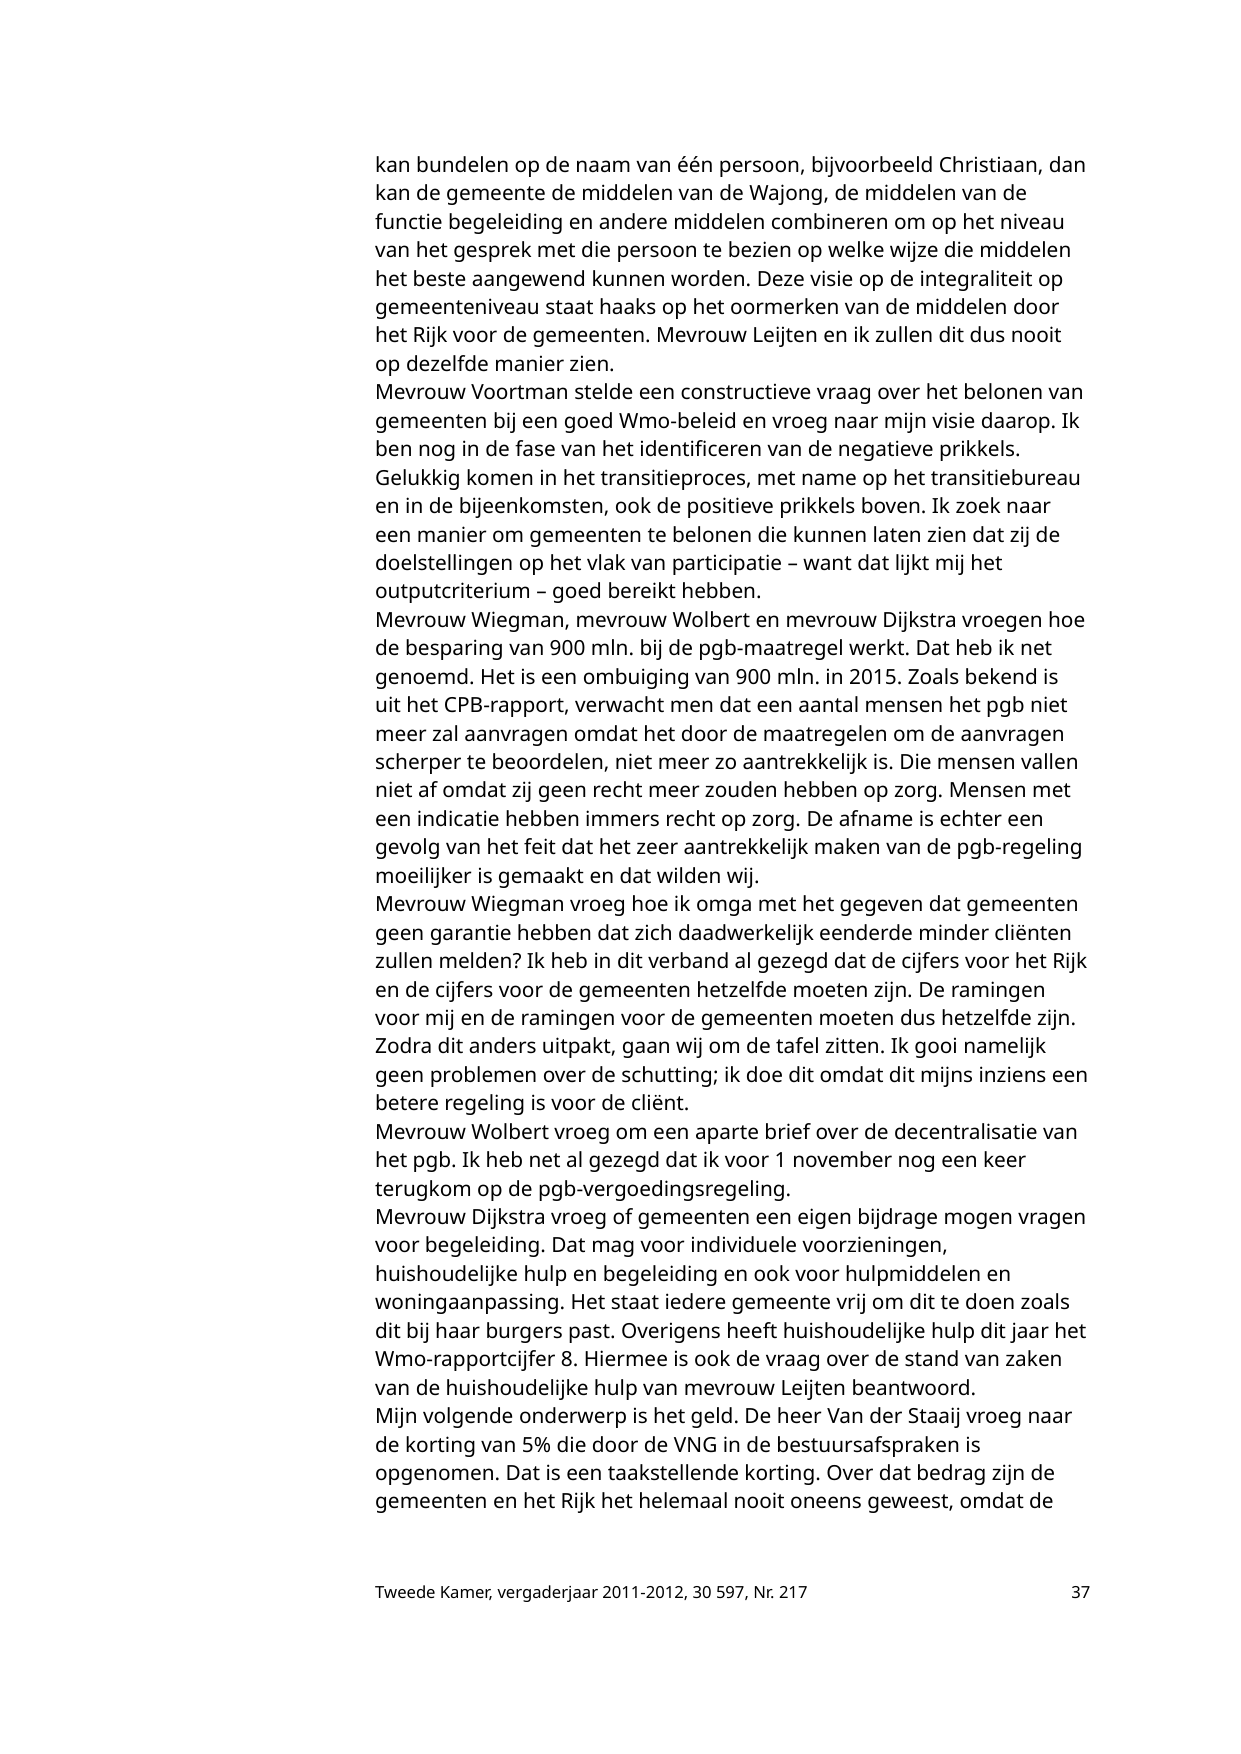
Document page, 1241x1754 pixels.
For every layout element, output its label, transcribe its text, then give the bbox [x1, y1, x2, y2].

text kan bundelen op de naam van één persoon, bijvoorbeeld Christiaan, dan kan de gemeente de middelen van de Wajong, de middelen van de functie begeleiding en andere middelen combineren om op het niveau van het gesprek met die persoon te bezien op welke wijze die middelen het beste aangewend kunnen worden. Deze visie op de integraliteit op gemeenteniveau staat haaks op het oormerken van de middelen door het Rijk voor de gemeenten. Mevrouw Leijten en ik zullen dit dus nooit op dezelfde manier zien. [375, 150, 1090, 377]
text Mevrouw Voortman stelde een constructieve vraag over het belonen van gemeenten bij een goed Wmo-beleid en vroeg naar mijn visie daarop. Ik ben nog in de fase van het identificeren van de negatieve prikkels. Gelukkig komen in het transitieproces, met name op het transitiebureau en in de bijeenkomsten, ook de positieve prikkels boven. Ik zoek naar een manier om gemeenten te belonen die kunnen laten zien dat zij de doelstellingen op het vlak van participatie – want dat lijkt mij het outputcriterium – goed bereikt hebben. [375, 377, 1090, 605]
text Mevrouw Wiegman vroeg hoe ik omga met het gegeven dat gemeenten geen garantie hebben dat zich daadwerkelijk eenderde minder cliënten zullen melden? Ik heb in dit verband al gezegd dat de cijfers voor het Rijk en de cijfers voor de gemeenten hetzelfde moeten zijn. De ramingen voor mij en de ramingen voor de gemeenten moeten dus hetzelfde zijn. Zodra dit anders uitpakt, gaan wij om de tafel zitten. Ik gooi namelijk geen problemen over de schutting; ik doe dit omdat dit mijns inziens een betere regeling is voor de cliënt. [375, 889, 1090, 1117]
text Mevrouw Dijkstra vroeg of gemeenten een eigen bijdrage mogen vragen voor begeleiding. Dat mag voor individuele voorzieningen, huishoudelijke hulp en begeleiding en ook voor hulpmiddelen en woningaanpassing. Het staat iedere gemeente vrij om dit te doen zoals dit bij haar burgers past. Overigens heeft huishoudelijke hulp dit jaar het Wmo-rapportcijfer 8. Hiermee is ook de vraag over de stand van zaken van de huishoudelijke hulp van mevrouw Leijten beantwoord. [375, 1202, 1090, 1401]
text Mijn volgende onderwerp is het geld. De heer Van der Staaij vroeg naar de korting van 5% die door de VNG in de bestuursafspraken is opgenomen. Dat is een taakstellende korting. Over dat bedrag zijn de gemeenten en het Rijk het helemaal nooit oneens geweest, omdat de [375, 1401, 1090, 1515]
text Mevrouw Wolbert vroeg om een aparte brief over de decentralisatie van het pgb. Ik heb net al gezegd dat ik voor 1 november nog een keer terugkom op de pgb-vergoedingsregeling. [375, 1117, 1090, 1202]
text Mevrouw Wiegman, mevrouw Wolbert en mevrouw Dijkstra vroegen hoe de besparing van 900 mln. bij de pgb-maatregel werkt. Dat heb ik net genoemd. Het is een ombuiging van 900 mln. in 2015. Zoals bekend is uit het CPB-rapport, verwacht men dat een aantal mensen het pgb niet meer zal aanvragen omdat het door de maatregelen om de aanvragen scherper te beoordelen, niet meer zo aantrekkelijk is. Die mensen vallen niet af omdat zij geen recht meer zouden hebben op zorg. Mensen met een indicatie hebben immers recht op zorg. De afname is echter een gevolg van het feit dat het zeer aantrekkelijk maken van de pgb-regeling moeilijker is gemaakt en dat wilden wij. [375, 605, 1090, 889]
